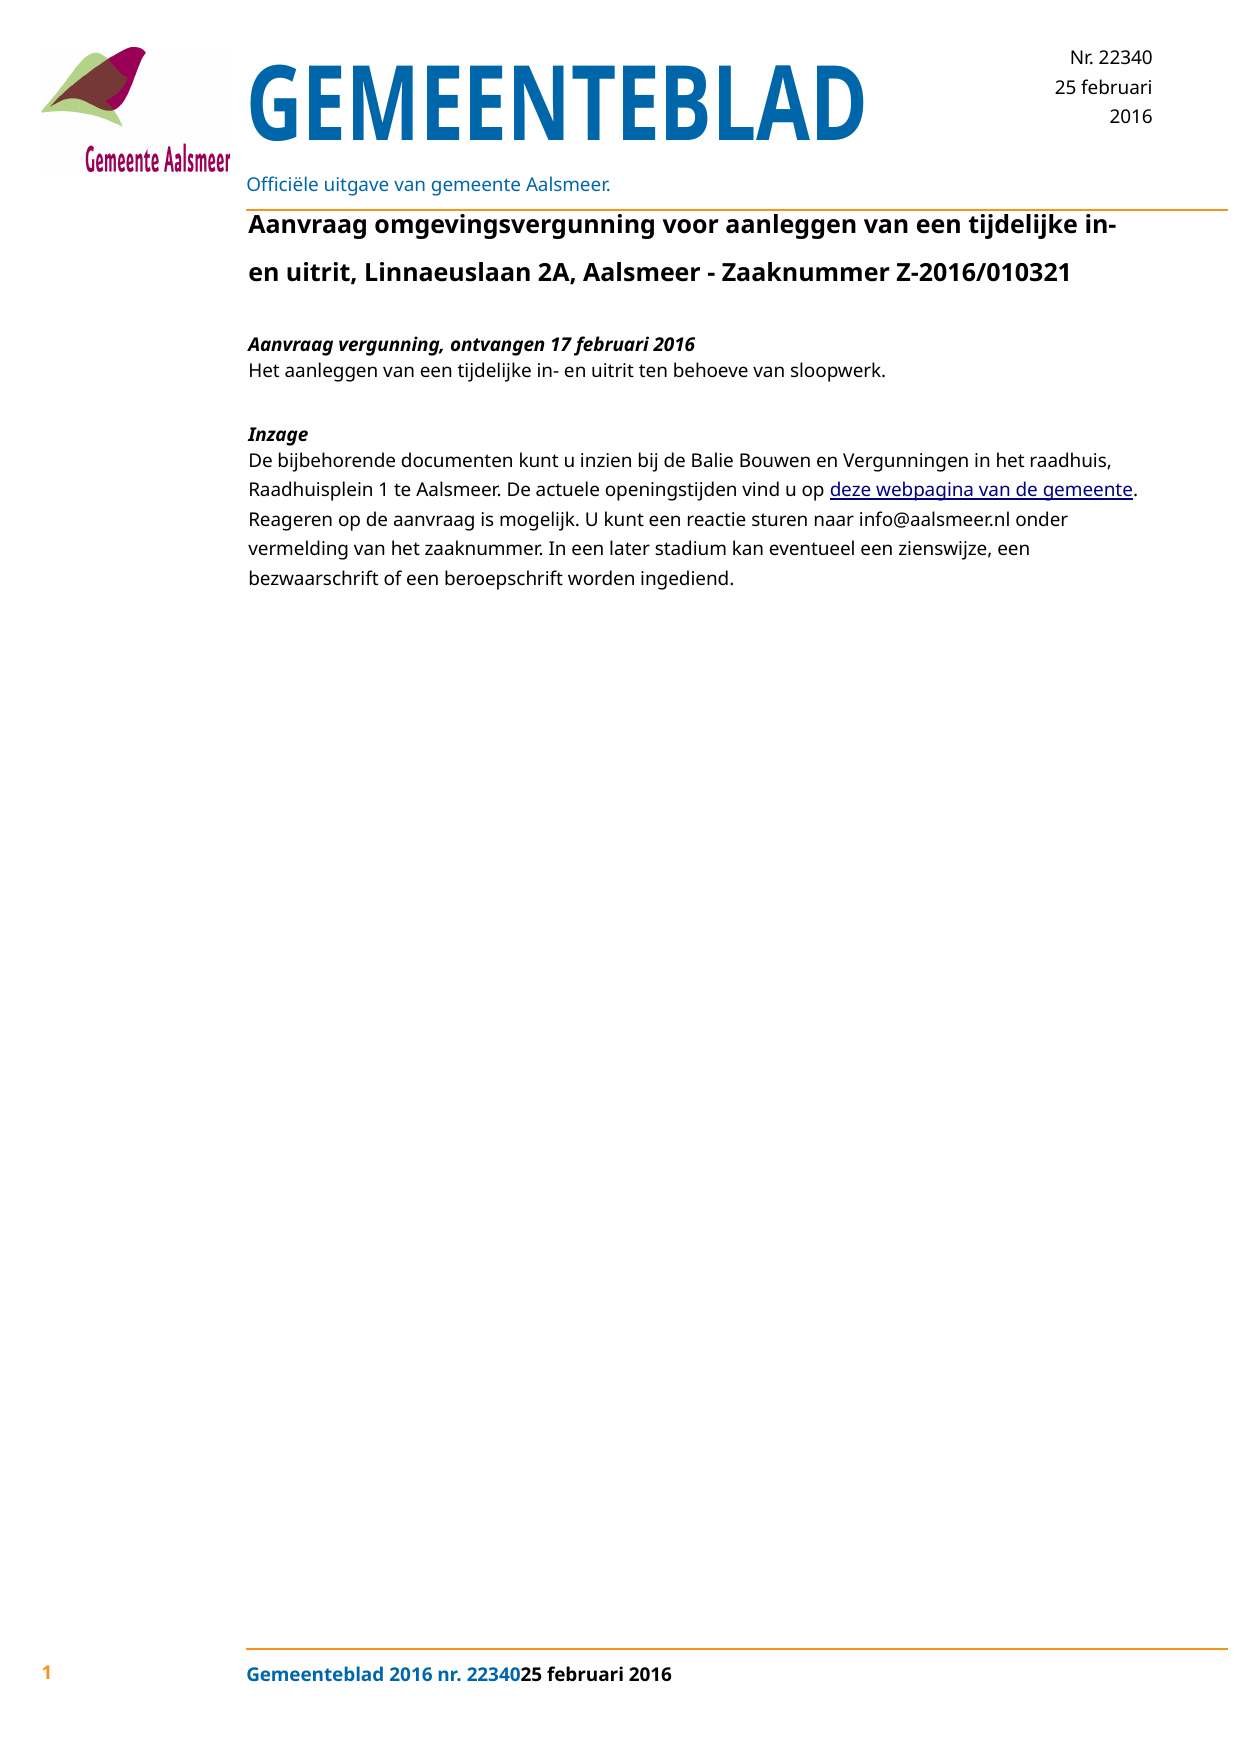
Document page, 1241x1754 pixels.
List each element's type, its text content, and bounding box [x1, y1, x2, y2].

text ​ [248, 616, 1152, 641]
text Aanvraag omgevingsvergunning voor aanleggen van een tijdelijke in- en uitrit, Linnaeuslaan 2A, Aalsmeer - Zaaknummer Z-2016/010321 [248, 211, 1152, 288]
text De bijbehorende documenten kunt u inzien bij de Balie Bouwen en Vergunningen in het raadhuis, Raadhuisplein 1 te Aalsmeer. De actuele openingstijden vind u op deze webpagina van de gemeente. Reageren op de aanvraag is mogelijk. U kunt een reactie sturen naar info@aalsmeer.nl onder vermelding van het zaaknummer. In een later stadium kan eventueel een zienswijze, een bezwaarschrift of een beroepschrift worden ingediend. [248, 447, 1152, 591]
text Inzage [248, 421, 1152, 447]
text Aanvraag vergunning, ontvangen 17 februari 2016 [248, 331, 1152, 357]
text Het aanleggen van een tijdelijke in- en uitrit ten behoeve van sloopwerk. [248, 357, 1152, 383]
picture [41, 47, 231, 172]
